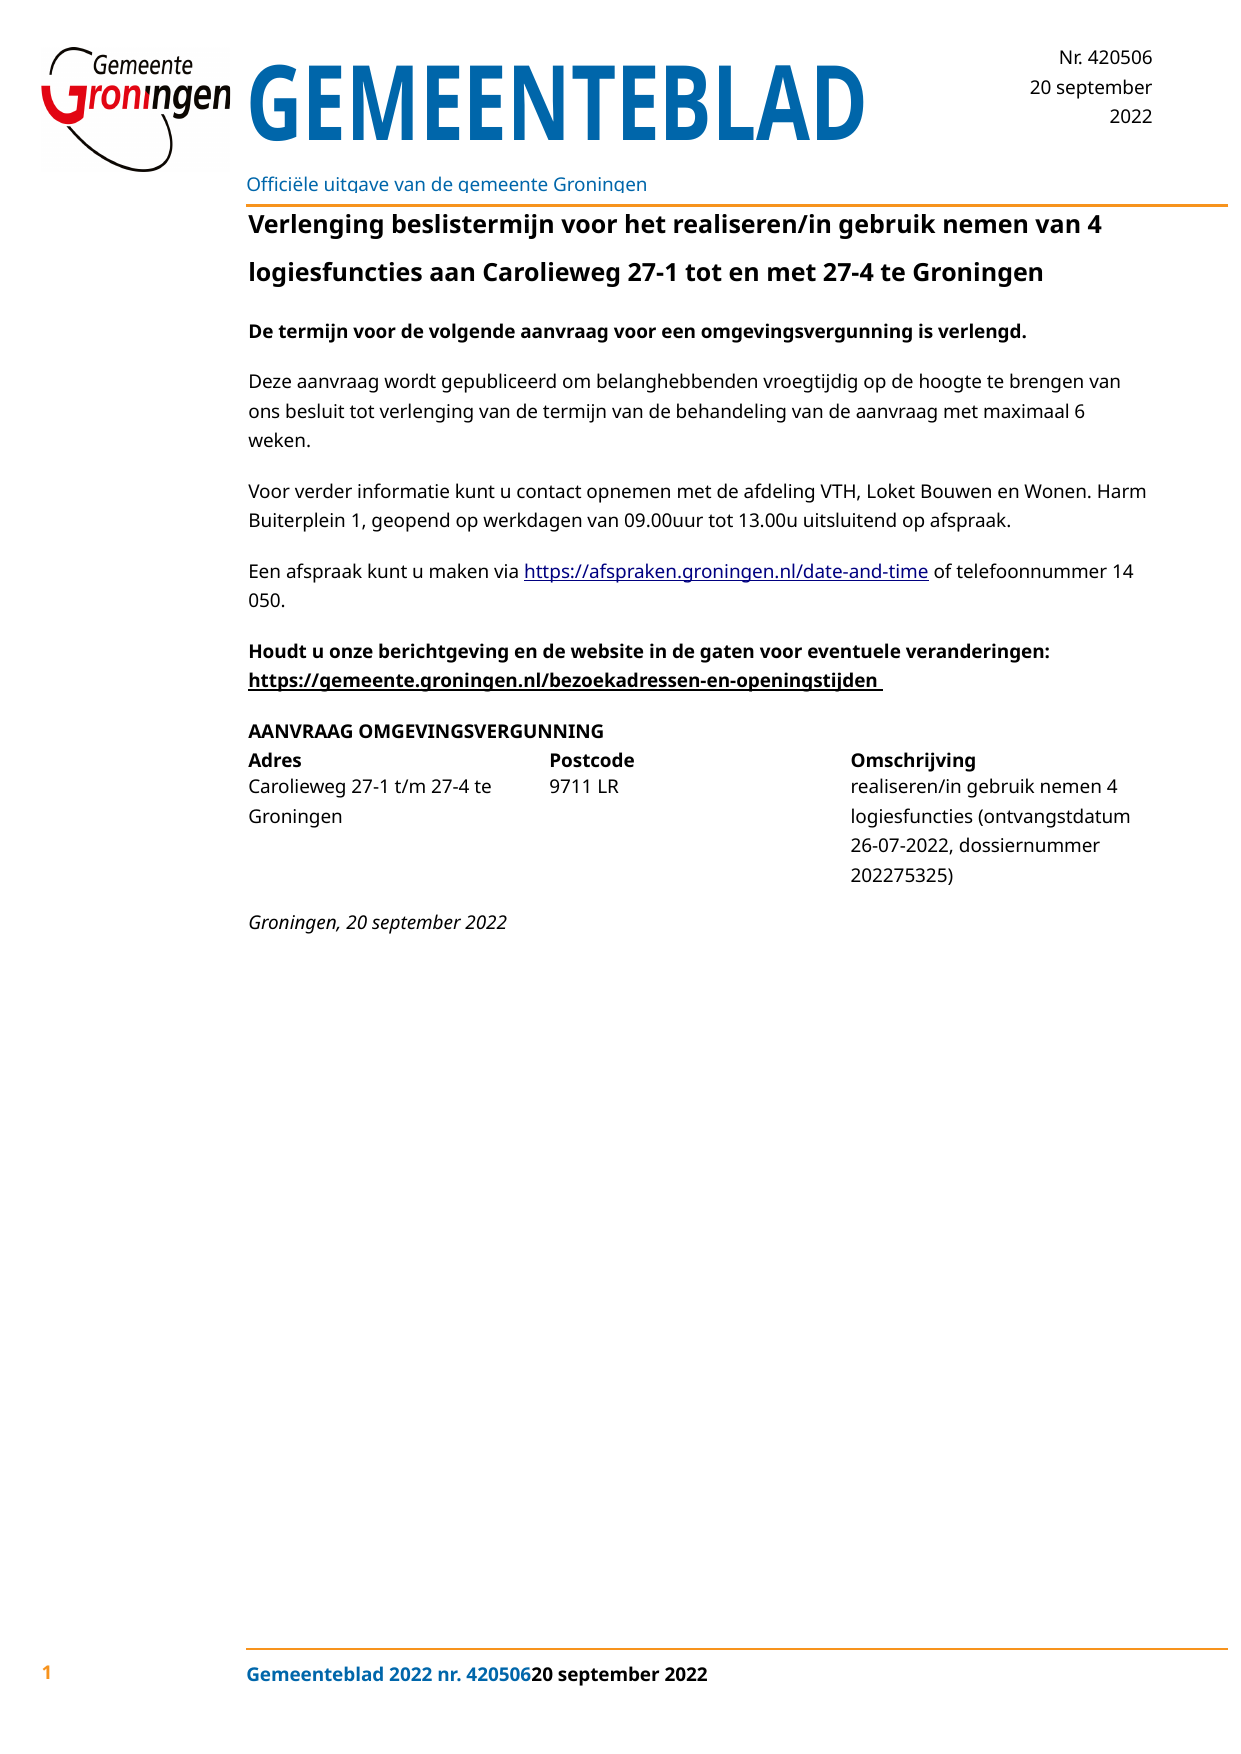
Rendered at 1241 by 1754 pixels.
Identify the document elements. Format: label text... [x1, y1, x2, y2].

text Houdt u onze berichtgeving en de website in de gaten voor eventuele veranderingen: https://gemeente.groningen.nl/bezoekadressen-en-openingstijden [248, 638, 1152, 693]
text Een afspraak kunt u maken via https://afspraken.groningen.nl/date-and-time of telefoonnummer 14 050. [248, 558, 1152, 613]
table_cell 9711 LR [549, 773, 850, 888]
table_header Omschrijving [850, 748, 1152, 773]
picture [41, 47, 231, 172]
text Deze aanvraag wordt gepubliceerd om belanghebbenden vroegtijdig op de hoogte te brengen van ons besluit tot verlenging van de termijn van de behandeling van de aanvraag met maximaal 6 weken. [248, 368, 1152, 453]
text Verlenging beslistermijn voor het realiseren/in gebruik nemen van 4 logiesfuncties aan Carolieweg 27-1 tot en met 27-4 te Groningen [248, 207, 1152, 288]
text Voor verder informatie kunt u contact opnemen met de afdeling VTH, Loket Bouwen en Wonen. Harm Buiterplein 1, geopend op werkdagen van 09.00uur tot 13.00u uitsluitend op afspraak. [248, 478, 1152, 533]
table_header Adres [248, 748, 549, 773]
text AANVRAAG OMGEVINGSVERGUNNING [248, 718, 1152, 744]
table_cell Carolieweg 27-1 t/m 27-4 te Groningen [248, 773, 549, 888]
text De termijn voor de volgende aanvraag voor een omgevingsvergunning is verlengd. [248, 318, 1152, 344]
table_header Postcode [549, 748, 850, 773]
table_cell realiseren/in gebruik nemen 4 logiesfuncties (ontvangstdatum 26-07-2022, dossiernummer 202275325) [850, 773, 1152, 888]
text Groningen, 20 september 2022 [248, 909, 1152, 935]
